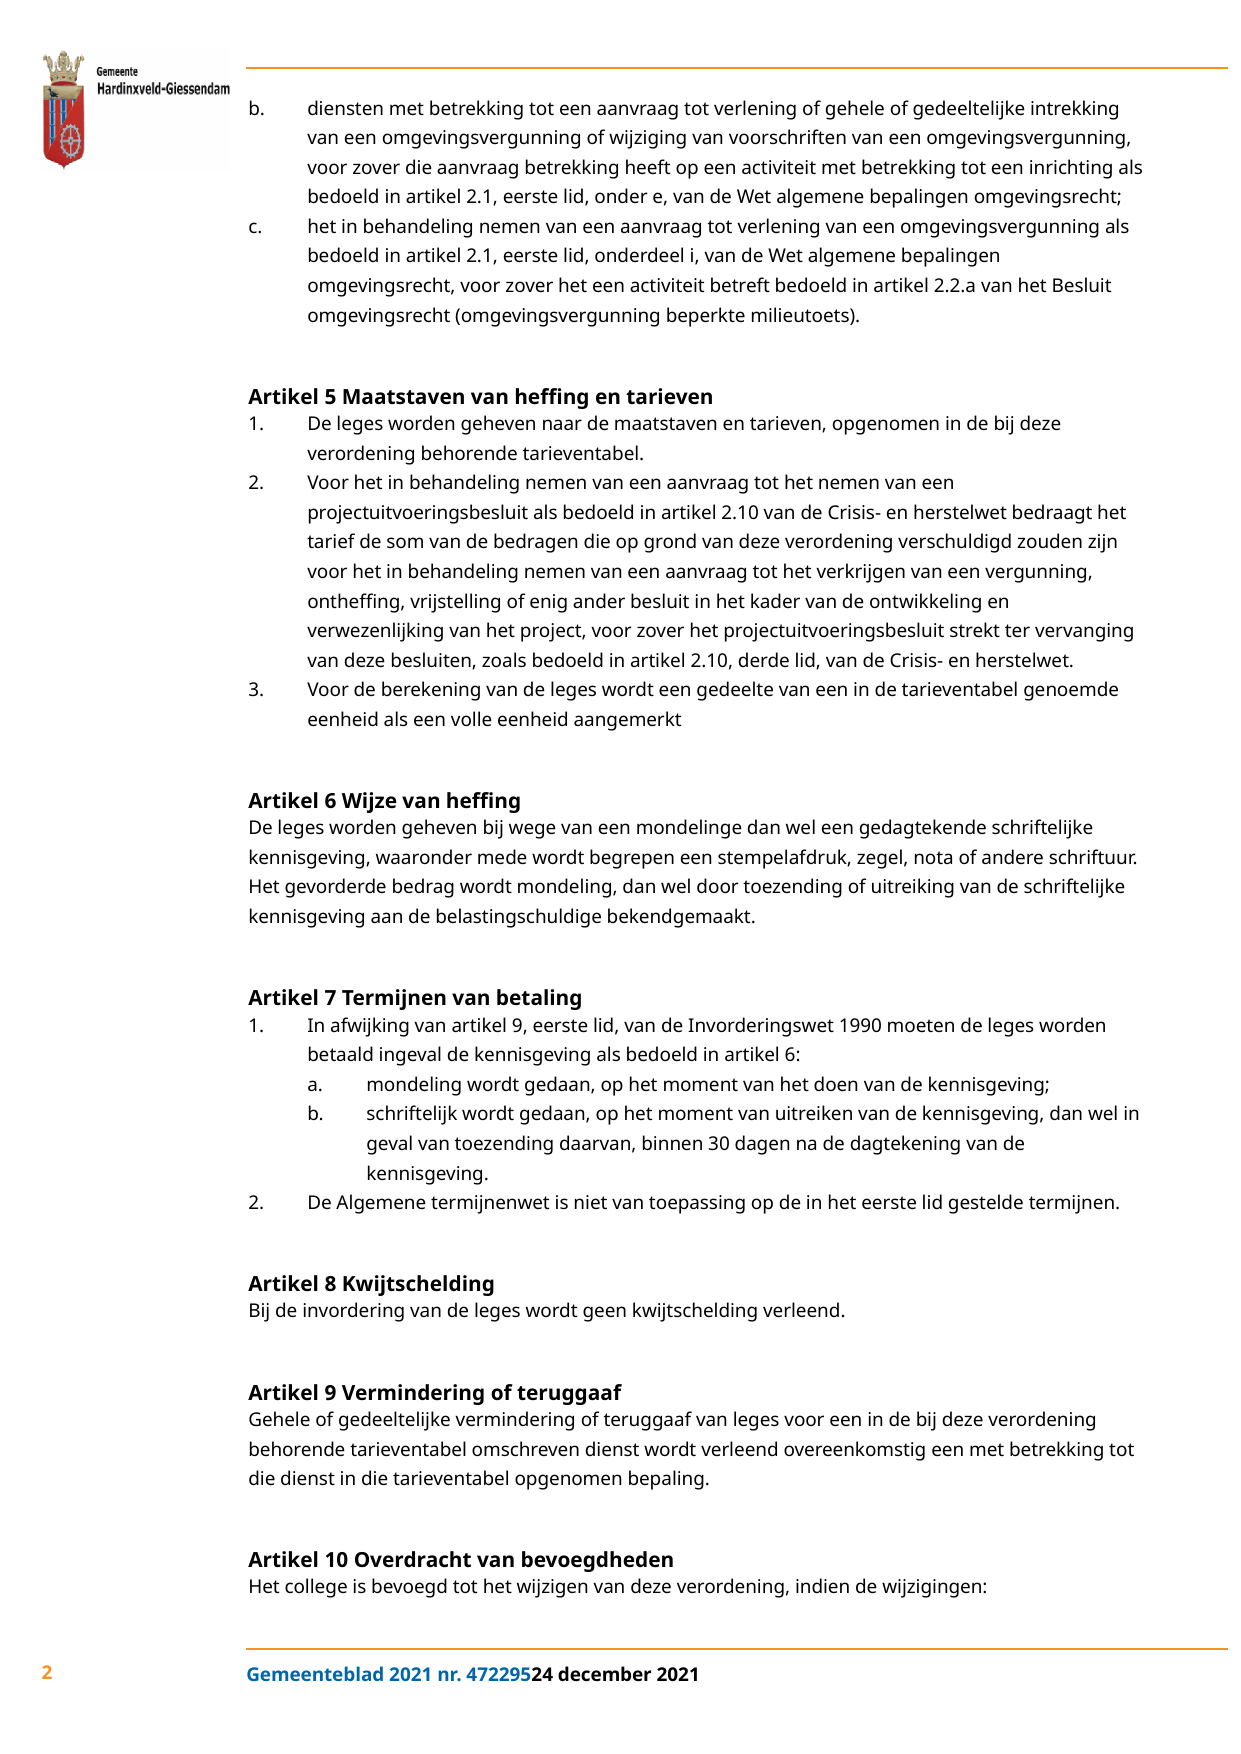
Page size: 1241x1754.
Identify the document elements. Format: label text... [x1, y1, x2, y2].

text Het college is bevoegd tot het wijzigen van deze verordening, indien de wijzigingen: [248, 1574, 1152, 1599]
list De Algemene termijnenwet is niet van toepassing op de in het eerste lid gestelde termijnen. [248, 1189, 1152, 1215]
list mondeling wordt gedaan, op het moment van het doen van de kennisgeving; [307, 1071, 1152, 1097]
text Artikel 8 Kwijtschelding [248, 1269, 1152, 1298]
text De leges worden geheven bij wege van een mondelinge dan wel een gedagtekende schriftelijke kennisgeving, waaronder mede wordt begrepen een stempelafdruk, zegel, nota of andere schriftuur. Het gevorderde bedrag wordt mondeling, dan wel door toezending of uitreiking van de schriftelijke kennisgeving aan de belastingschuldige bekendgemaakt. [248, 814, 1152, 929]
text Artikel 5 Maatstaven van heffing en tarieven [248, 382, 1152, 410]
text Artikel 7 Termijnen van betaling [248, 983, 1152, 1012]
text Artikel 6 Wijze van heffing [248, 786, 1152, 814]
list Voor de berekening van de leges wordt een gedeelte van een in de tarieventabel genoemde eenheid als een volle eenheid aangemerkt [248, 677, 1152, 732]
text Artikel 9 Vermindering of teruggaaf [248, 1378, 1152, 1406]
list De leges worden geheven naar de maatstaven en tarieven, opgenomen in de bij deze verordening behorende tarieventabel. [248, 410, 1152, 466]
list schriftelijk wordt gedaan, op het moment van uitreiken van de kennisgeving, dan wel in geval van toezending daarvan, binnen 30 dagen na de dagtekening van de kennisgeving. [307, 1101, 1152, 1185]
list het in behandeling nemen van een aanvraag tot verlening van een omgevingsvergunning als bedoeld in artikel 2.1, eerste lid, onderdeel i, van de Wet algemene bepalingen omgevingsrecht, voor zover het een activiteit betreft bedoeld in artikel 2.2.a van het Besluit omgevingsrecht (omgevingsvergunning beperkte milieutoets). [248, 213, 1152, 328]
list Voor het in behandeling nemen van een aanvraag tot het nemen van een projectuitvoeringsbesluit als bedoeld in artikel 2.10 van de Crisis- en herstelwet bedraagt het tarief de som van de bedragen die op grond van deze verordening verschuldigd zouden zijn voor het in behandeling nemen van een aanvraag tot het verkrijgen van een vergunning, ontheffing, vrijstelling of enig ander besluit in het kader van de ontwikkeling en verwezenlijking van het project, voor zover het projectuitvoeringsbesluit strekt ter vervanging van deze besluiten, zoals bedoeld in artikel 2.10, derde lid, van de Crisis- en herstelwet. [248, 469, 1152, 673]
list In afwijking van artikel 9, eerste lid, van de Invorderingswet 1990 moeten de leges worden betaald ingeval de kennisgeving als bedoeld in artikel 6: [248, 1012, 1152, 1067]
text Gehele of gedeeltelijke vermindering of teruggaaf van leges voor een in de bij deze verordening behorende tarieventabel omschreven dienst wordt verleend overeenkomstig een met betrekking tot die dienst in die tarieventabel opgenomen bepaling. [248, 1406, 1152, 1491]
text Bij de invordering van de leges wordt geen kwijtschelding verleend. [248, 1298, 1152, 1323]
text Artikel 10 Overdracht van bevoegdheden [248, 1545, 1152, 1574]
list diensten met betrekking tot een aanvraag tot verlening of gehele of gedeeltelijke intrekking van een omgevingsvergunning of wijziging van voorschriften van een omgevingsvergunning, voor zover die aanvraag betrekking heeft op een activiteit met betrekking tot een inrichting als bedoeld in artikel 2.1, eerste lid, onder e, van de Wet algemene bepalingen omgevingsrecht; [248, 95, 1152, 209]
picture [41, 47, 231, 172]
